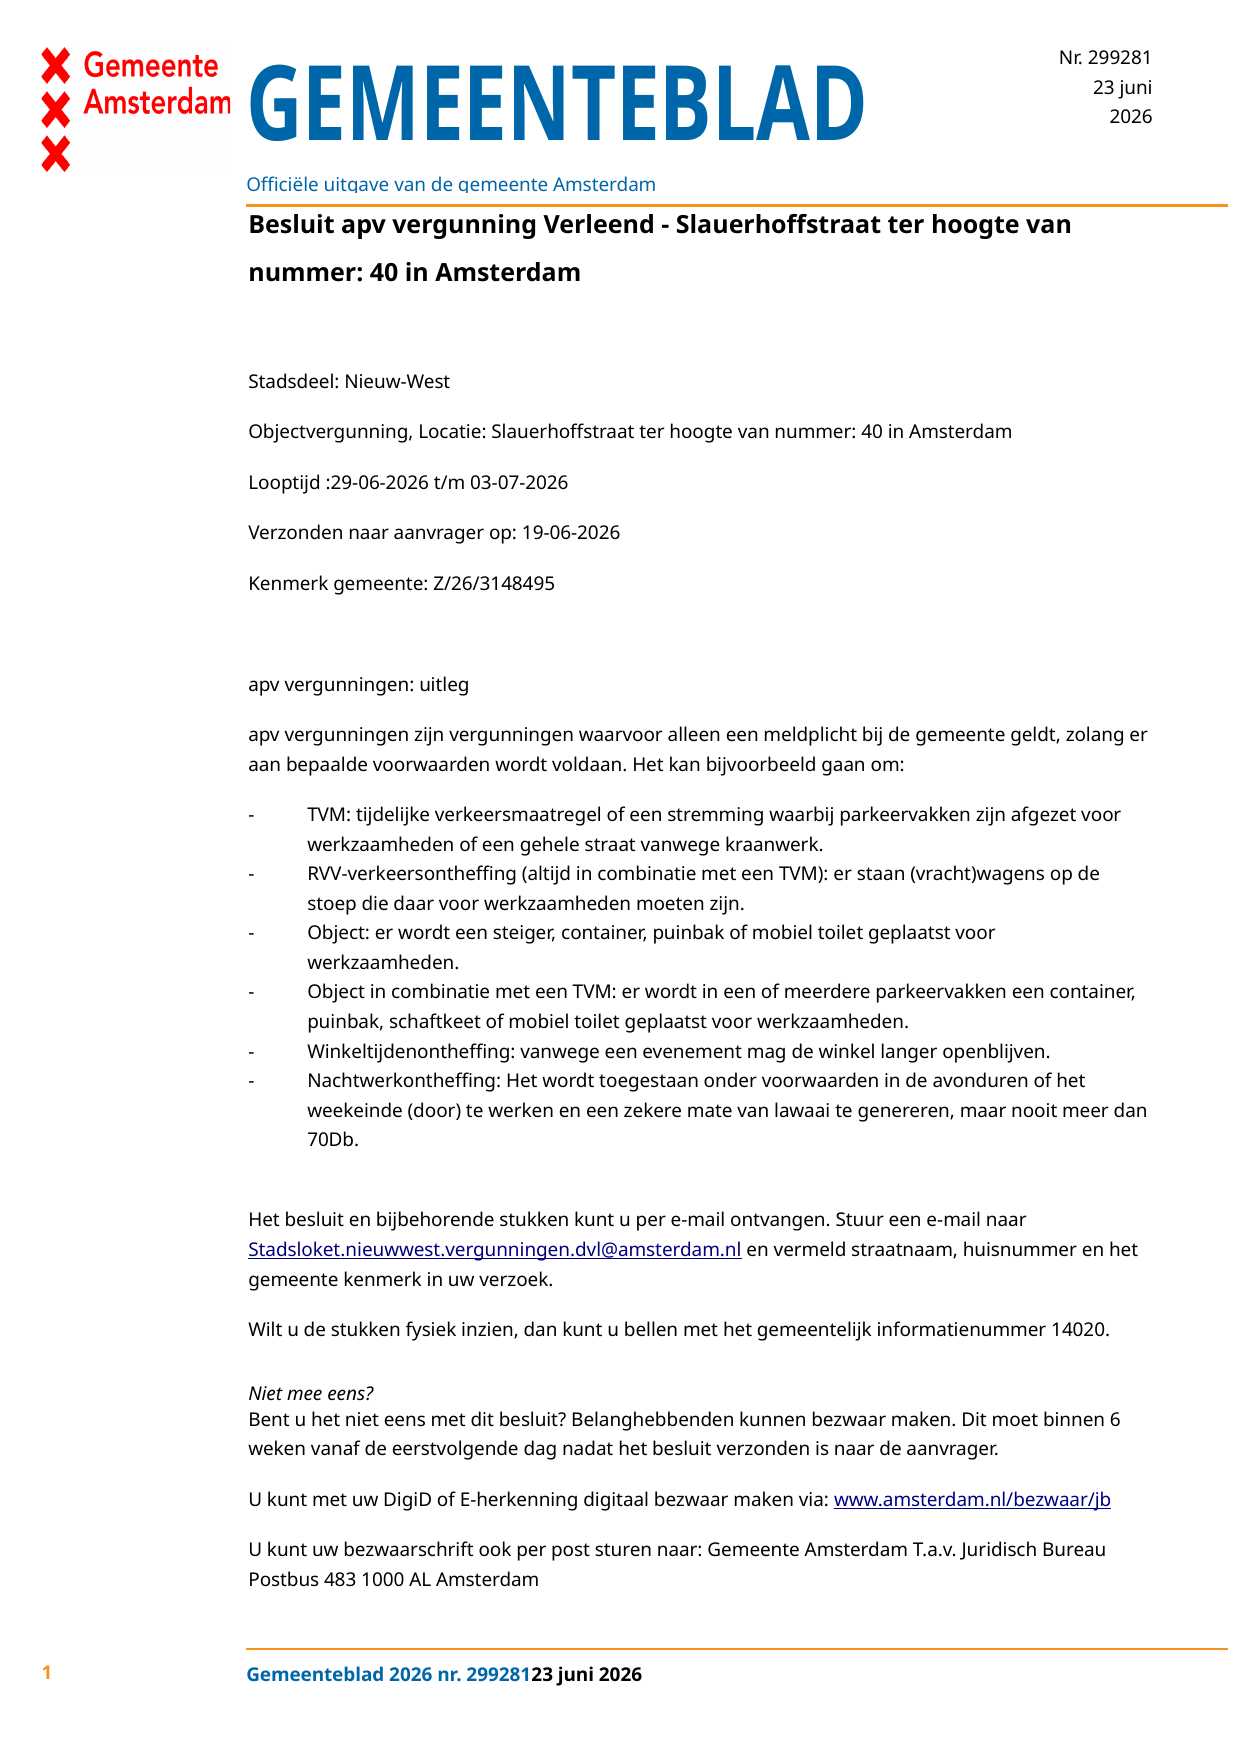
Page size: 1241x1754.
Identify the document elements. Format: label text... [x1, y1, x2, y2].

text Verzonden naar aanvrager op: 19-06-2026 [248, 519, 1152, 545]
text Bent u het niet eens met dit besluit? Belanghebbenden kunnen bezwaar maken. Dit moet binnen 6 weken vanaf de eerstvolgende dag nadat het besluit verzonden is naar de aanvrager. [248, 1406, 1152, 1461]
text Looptijd :29-06-2026 t/m 03-07-2026 [248, 469, 1152, 495]
list Object: er wordt een steiger, container, puinbak of mobiel toilet geplaatst voor werkzaamheden. [248, 919, 1152, 975]
text U kunt met uw DigiD of E-herkenning digitaal bezwaar maken via: www.amsterdam.nl/bezwaar/jb [248, 1486, 1152, 1512]
list Object in combinatie met een TVM: er wordt in een of meerdere parkeervakken een container, puinbak, schaftkeet of mobiel toilet geplaatst voor werkzaamheden. [248, 979, 1152, 1034]
text apv vergunningen: uitleg [248, 671, 1152, 697]
text apv vergunningen zijn vergunningen waarvoor alleen een meldplicht bij de gemeente geldt, zolang er aan bepaalde voorwaarden wordt voldaan. Het kan bijvoorbeeld gaan om: [248, 721, 1152, 777]
list TVM: tijdelijke verkeersmaatregel of een stremming waarbij parkeervakken zijn afgezet voor werkzaamheden of een gehele straat vanwege kraanwerk. [248, 801, 1152, 857]
text Niet mee eens? [248, 1380, 1152, 1406]
list Winkeltijdenontheffing: vanwege een evenement mag de winkel langer openblijven. [248, 1038, 1152, 1064]
picture [41, 47, 231, 172]
list RVV-verkeersontheffing (altijd in combinatie met een TVM): er staan (vracht)wagens op de stoep die daar voor werkzaamheden moeten zijn. [248, 860, 1152, 916]
text Stadsdeel: Nieuw-West [248, 368, 1152, 394]
text Objectvergunning, Locatie: Slauerhoffstraat ter hoogte van nummer: 40 in Amsterdam [248, 419, 1152, 444]
text Kenmerk gemeente: Z/26/3148495 [248, 570, 1152, 596]
text Wilt u de stukken fysiek inzien, dan kunt u bellen met het gemeentelijk informatienummer 14020. [248, 1316, 1152, 1342]
text Het besluit en bijbehorende stukken kunt u per e-mail ontvangen. Stuur een e-mail naar Stadsloket.nieuwwest.vergunningen.dvl@amsterdam.nl en vermeld straatnaam, huisnummer en het gemeente kenmerk in uw verzoek. [248, 1207, 1152, 1292]
text Besluit apv vergunning Verleend - Slauerhoffstraat ter hoogte van nummer: 40 in Amsterdam [248, 207, 1152, 288]
text U kunt uw bezwaarschrift ook per post sturen naar: Gemeente Amsterdam T.a.v. Juridisch Bureau Postbus 483 1000 AL Amsterdam [248, 1536, 1152, 1592]
list Nachtwerkontheffing: Het wordt toegestaan onder voorwaarden in de avonduren of het weekeinde (door) te werken en een zekere mate van lawaai te genereren, maar nooit meer dan 70Db. [248, 1067, 1152, 1152]
